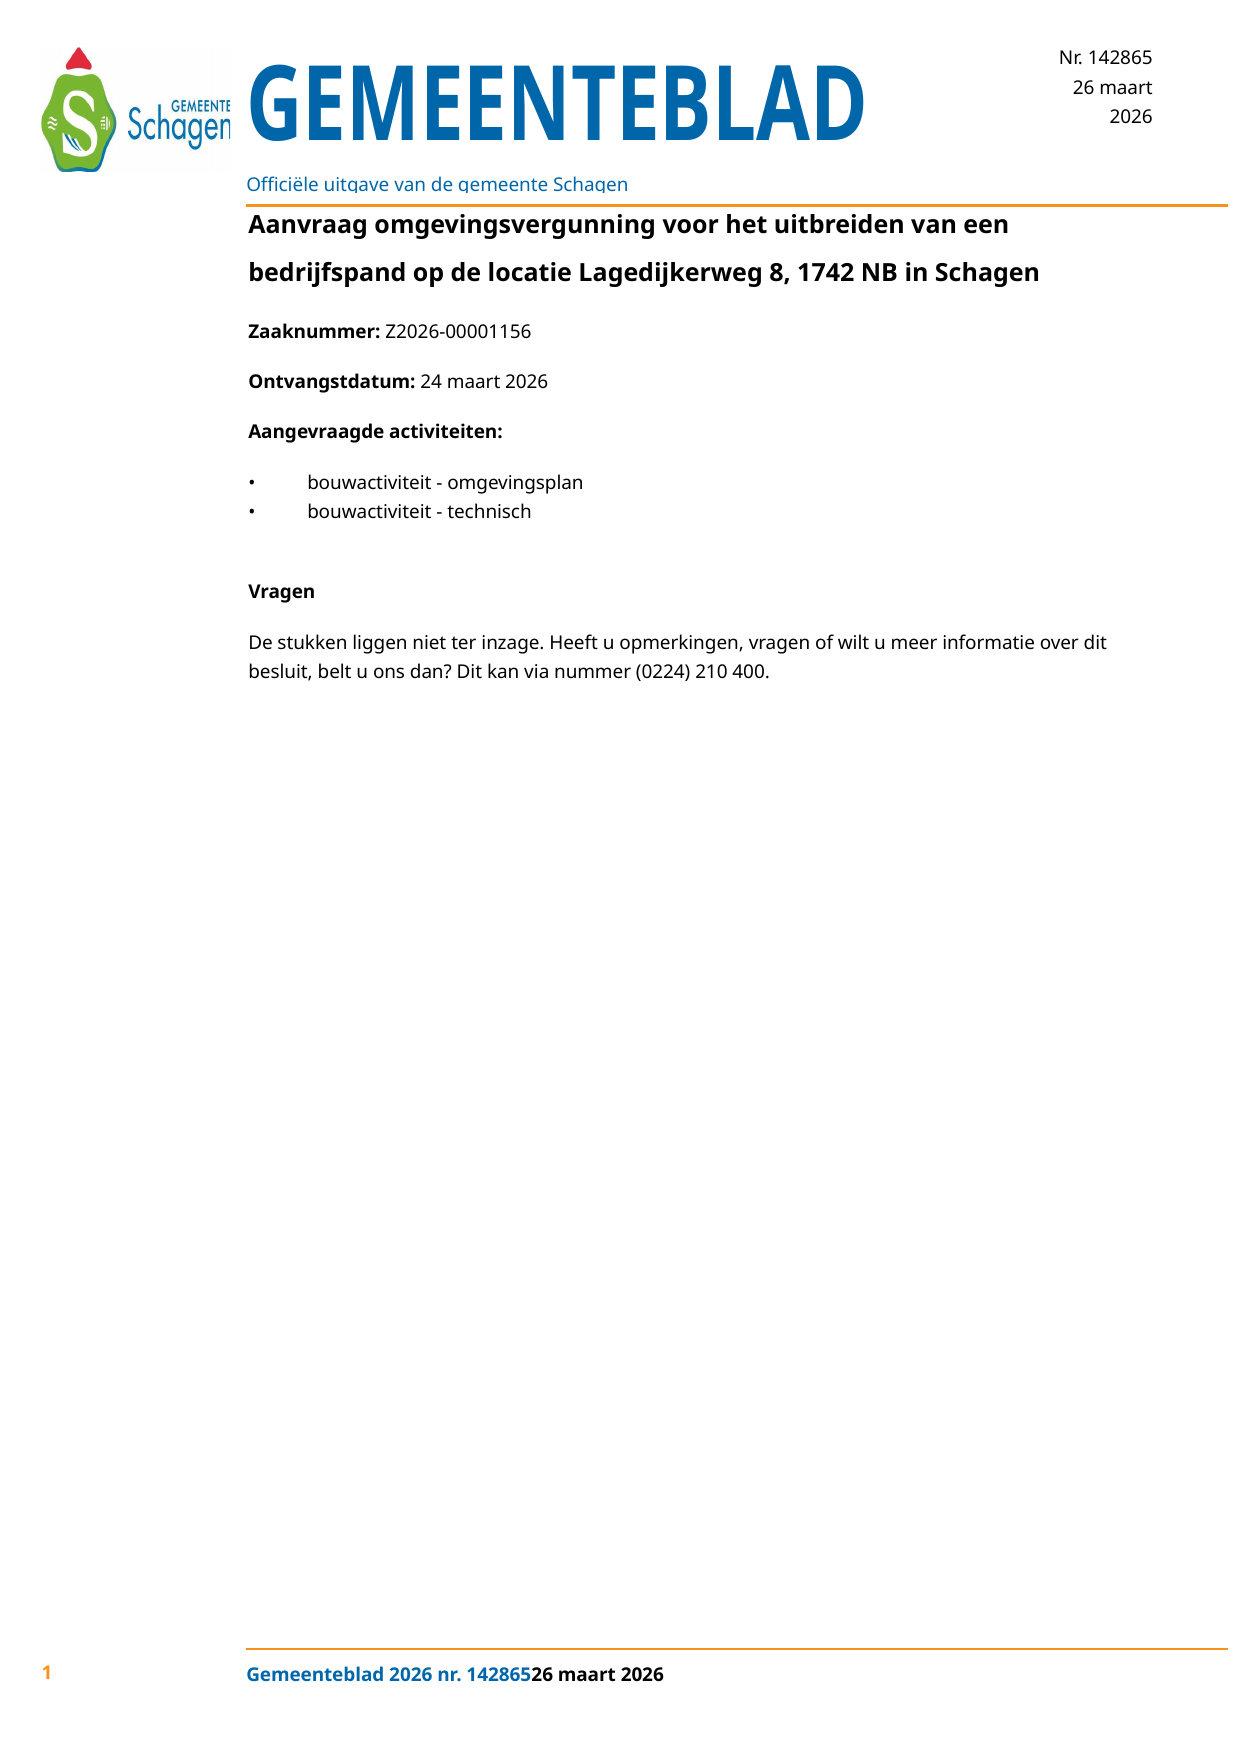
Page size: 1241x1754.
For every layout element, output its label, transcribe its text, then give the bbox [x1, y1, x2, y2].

text Aanvraag omgevingsvergunning voor het uitbreiden van een bedrijfspand op de locatie Lagedijkerweg 8, 1742 NB in Schagen [248, 207, 1152, 288]
list bouwactiviteit - technisch [248, 499, 1152, 524]
text Vragen [248, 579, 1152, 604]
text De stukken liggen niet ter inzage. Heeft u opmerkingen, vragen of wilt u meer informatie over dit besluit, belt u ons dan? Dit kan via nummer (0224) 210 400. [248, 629, 1152, 684]
text Aangevraagde activiteiten: [248, 419, 1152, 444]
text Ontvangstdatum: 24 maart 2026 [248, 368, 1152, 394]
list bouwactiviteit - omgevingsplan [248, 469, 1152, 495]
text Zaaknummer: Z2026-00001156 [248, 318, 1152, 344]
picture [41, 47, 231, 172]
